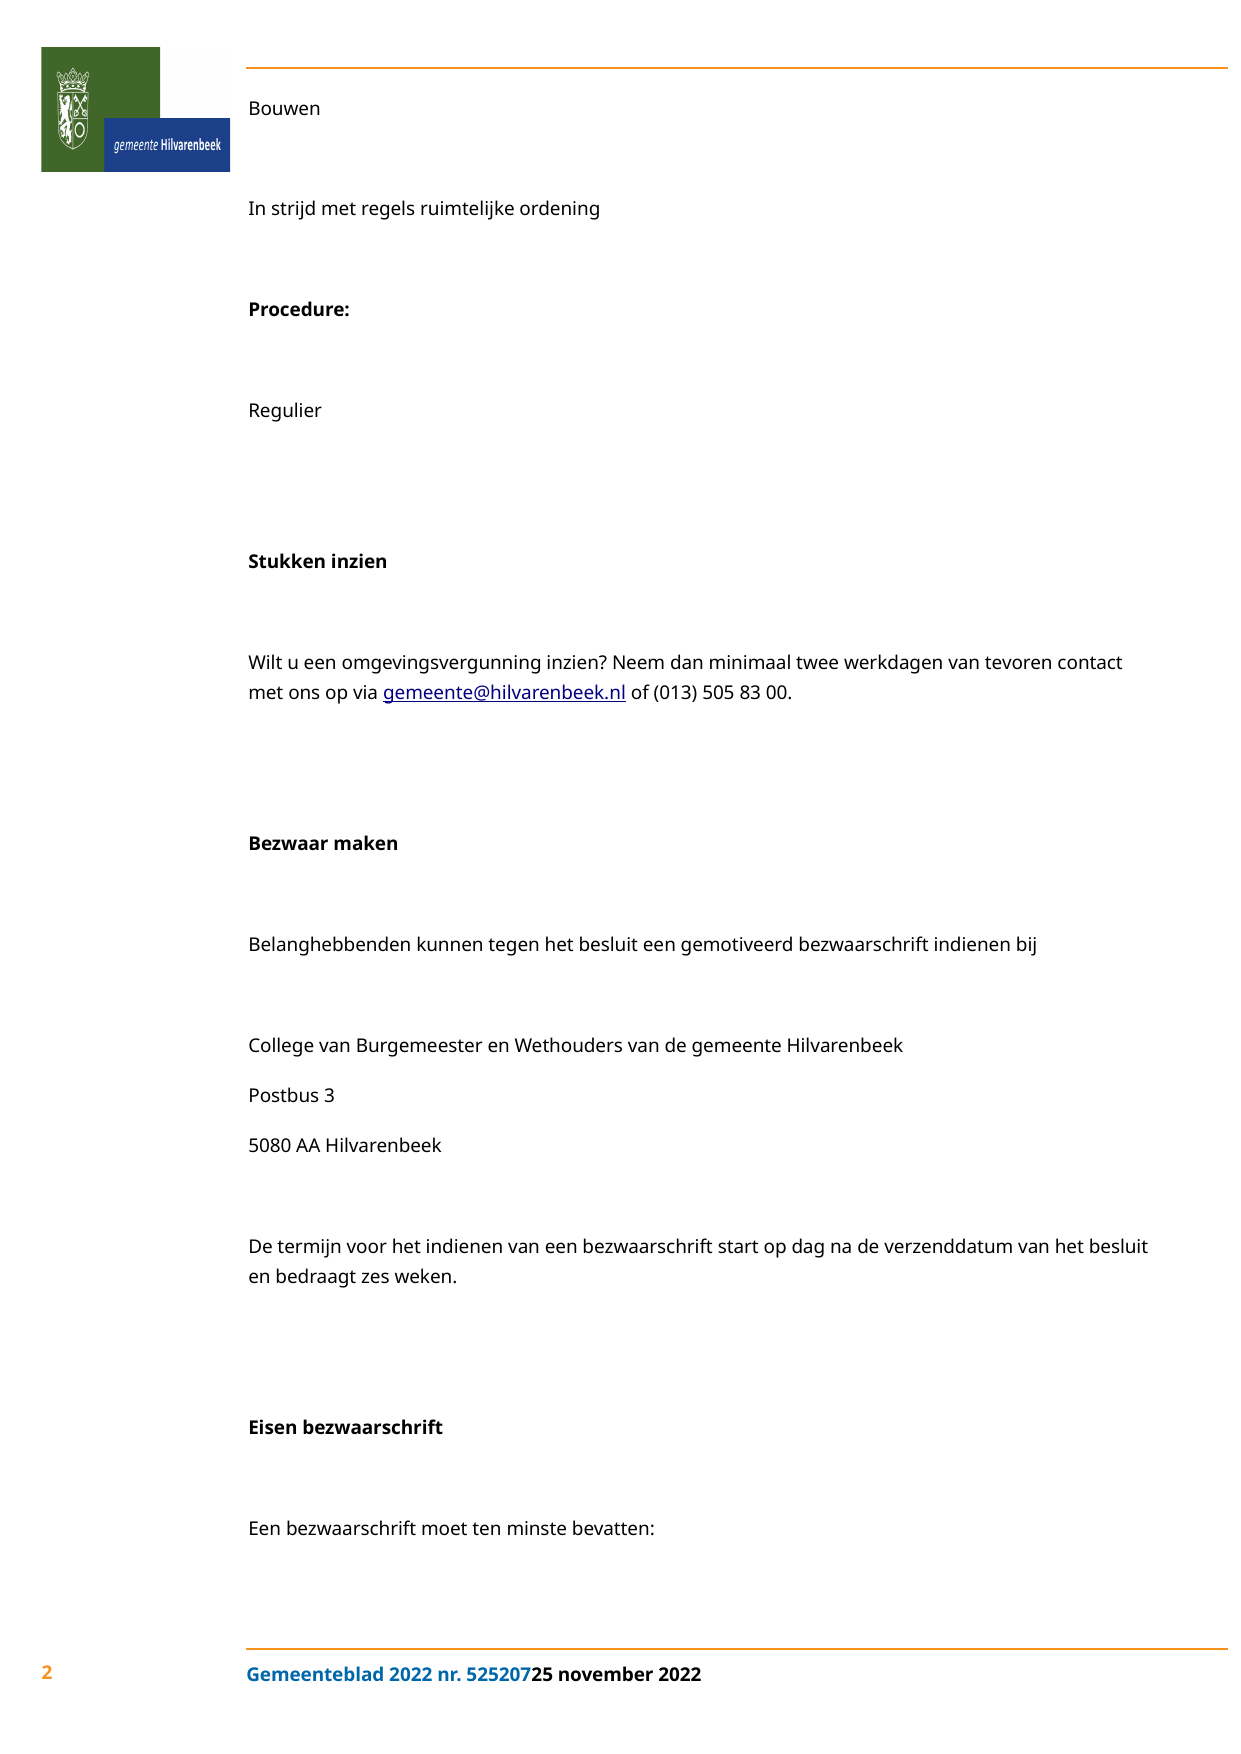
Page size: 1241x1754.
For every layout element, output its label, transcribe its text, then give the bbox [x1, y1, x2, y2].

text Procedure: [248, 296, 1152, 322]
picture [41, 47, 231, 172]
text Postbus 3 [248, 1082, 1152, 1108]
text 5080 AA Hilvarenbeek [248, 1133, 1152, 1158]
text Stukken inzien [248, 548, 1152, 574]
text Wilt u een omgevingsvergunning inzien? Neem dan minimaal twee werkdagen van tevoren contact met ons op via gemeente@hilvarenbeek.nl of (013) 505 83 00. [248, 649, 1152, 705]
text Bouwen [248, 95, 1152, 121]
text Eisen bezwaarschrift [248, 1414, 1152, 1440]
text Bezwaar maken [248, 830, 1152, 856]
text Regulier [248, 397, 1152, 423]
text De termijn voor het indienen van een bezwaarschrift start op dag na de verzenddatum van het besluit en bedraagt zes weken. [248, 1233, 1152, 1289]
text College van Burgemeester en Wethouders van de gemeente Hilvarenbeek [248, 1032, 1152, 1058]
text In strijd met regels ruimtelijke ordening [248, 196, 1152, 221]
text Een bezwaarschrift moet ten minste bevatten: [248, 1515, 1152, 1541]
text Belanghebbenden kunnen tegen het besluit een gemotiveerd bezwaarschrift indienen bij [248, 931, 1152, 957]
